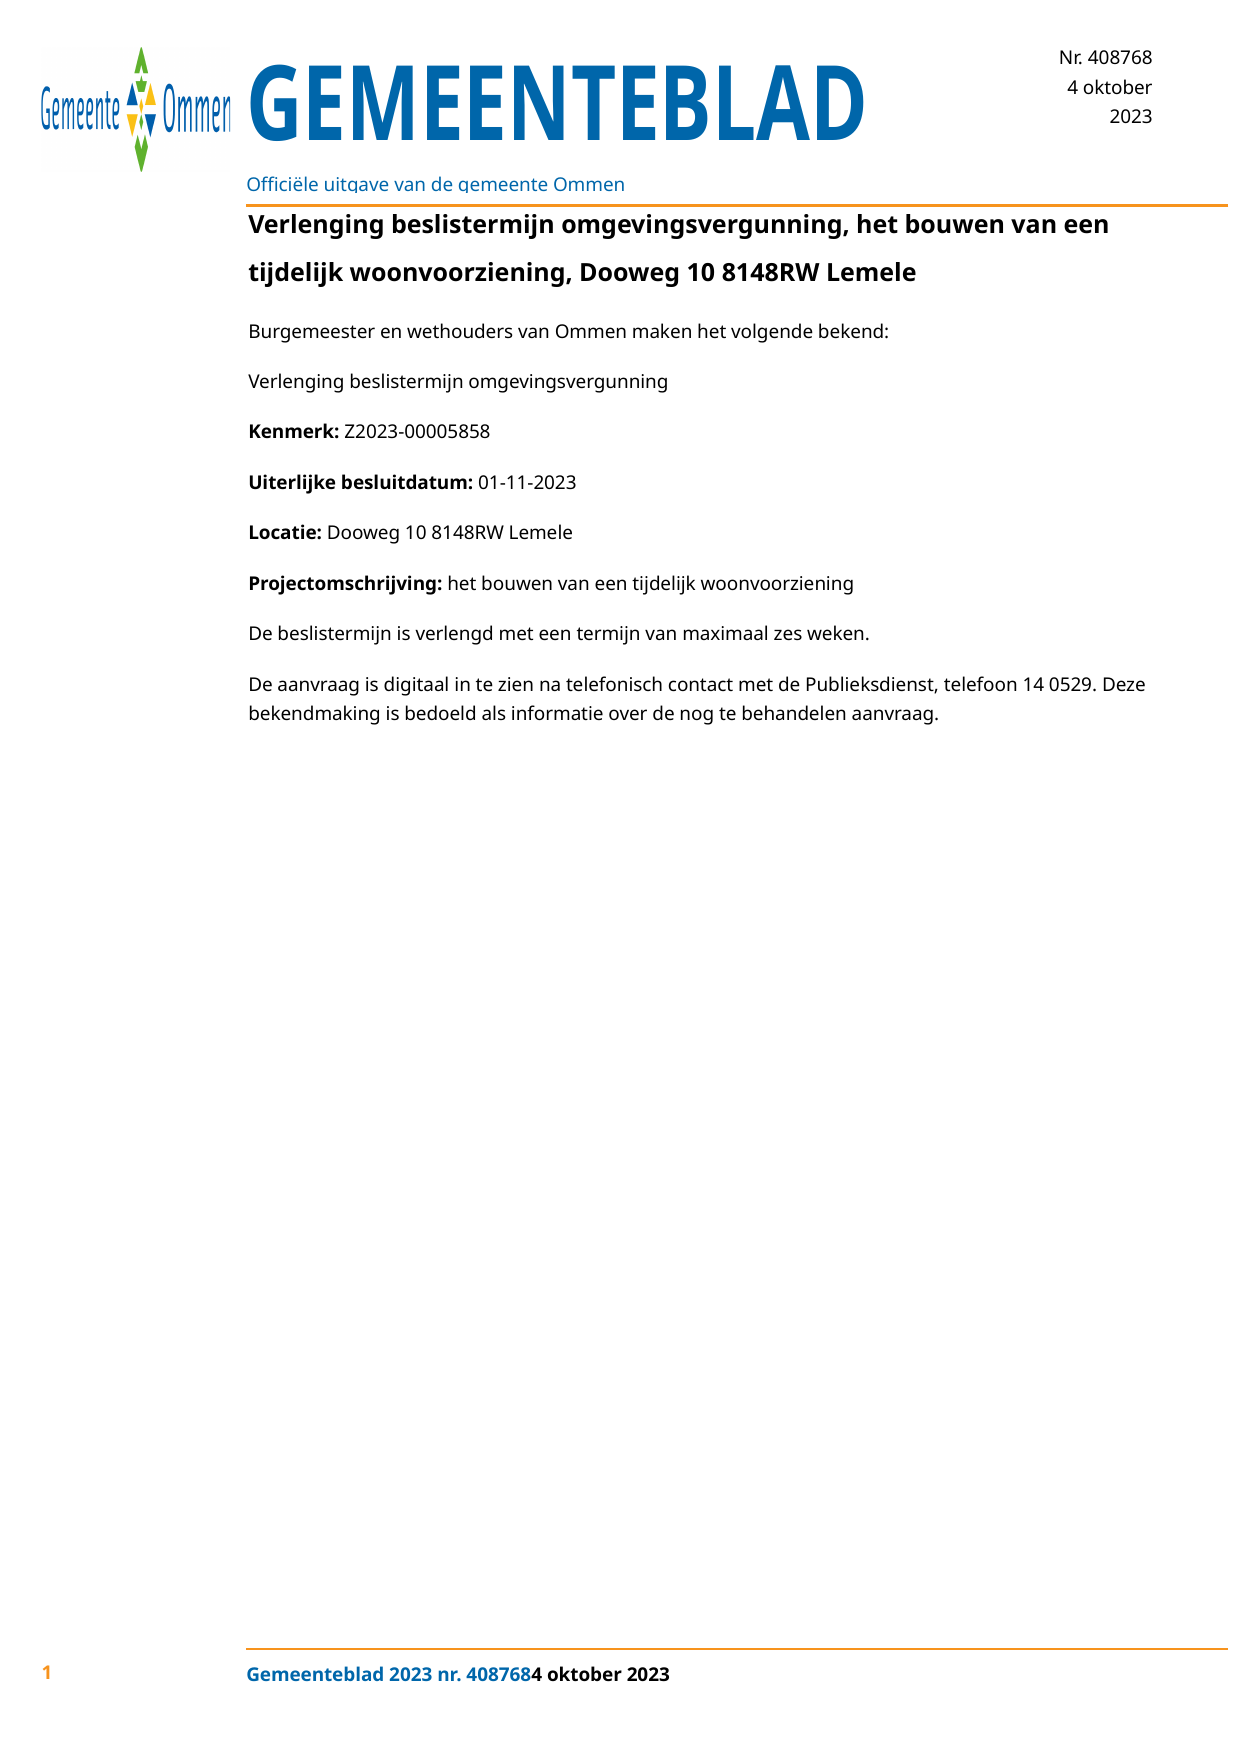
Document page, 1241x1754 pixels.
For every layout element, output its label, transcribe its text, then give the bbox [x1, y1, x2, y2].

text De beslistermijn is verlengd met een termijn van maximaal zes weken. [248, 620, 1152, 646]
text Verlenging beslistermijn omgevingsvergunning, het bouwen van een tijdelijk woonvoorziening, Dooweg 10 8148RW Lemele [248, 207, 1152, 288]
text Projectomschrijving: het bouwen van een tijdelijk woonvoorziening [248, 570, 1152, 596]
text Verlenging beslistermijn omgevingsvergunning [248, 368, 1152, 394]
picture [41, 47, 231, 172]
text Uiterlijke besluitdatum: 01-11-2023 [248, 469, 1152, 495]
text Kenmerk: Z2023-00005858 [248, 419, 1152, 444]
text De aanvraag is digitaal in te zien na telefonisch contact met de Publieksdienst, telefoon 14 0529. Deze bekendmaking is bedoeld als informatie over de nog te behandelen aanvraag. [248, 671, 1152, 726]
text Burgemeester en wethouders van Ommen maken het volgende bekend: [248, 318, 1152, 344]
text Locatie: Dooweg 10 8148RW Lemele [248, 519, 1152, 545]
